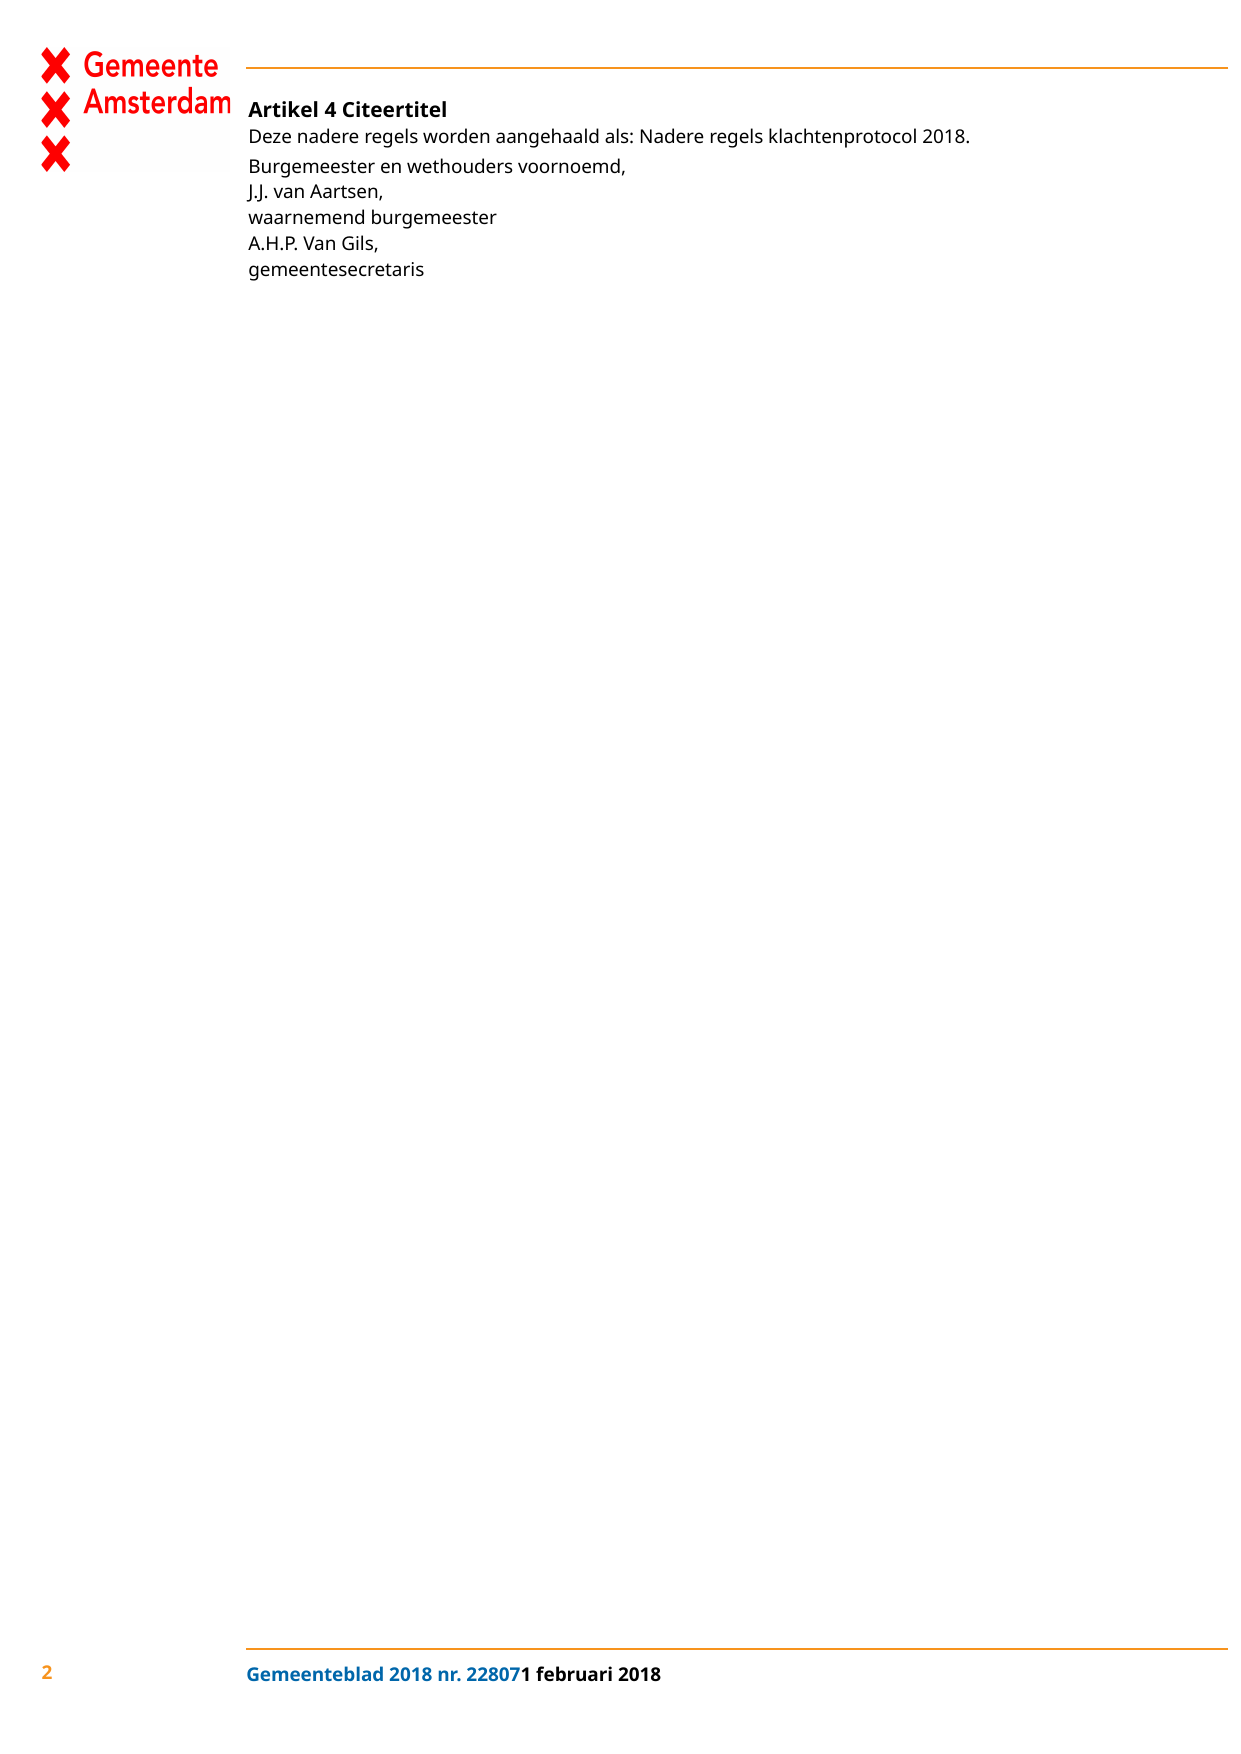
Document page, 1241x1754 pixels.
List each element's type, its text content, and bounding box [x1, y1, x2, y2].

text Deze nadere regels worden aangehaald als: Nadere regels klachtenprotocol 2018. [248, 123, 1152, 149]
text A.H.P. Van Gils, [248, 230, 1152, 256]
text Burgemeester en wethouders voornoemd, [248, 153, 1152, 178]
text waarnemend burgemeester [248, 204, 1152, 230]
text J.J. van Aartsen, [248, 178, 1152, 204]
text gemeentesecretaris [248, 256, 1152, 281]
text Artikel 4 Citeertitel [248, 95, 1152, 123]
picture [41, 47, 231, 172]
